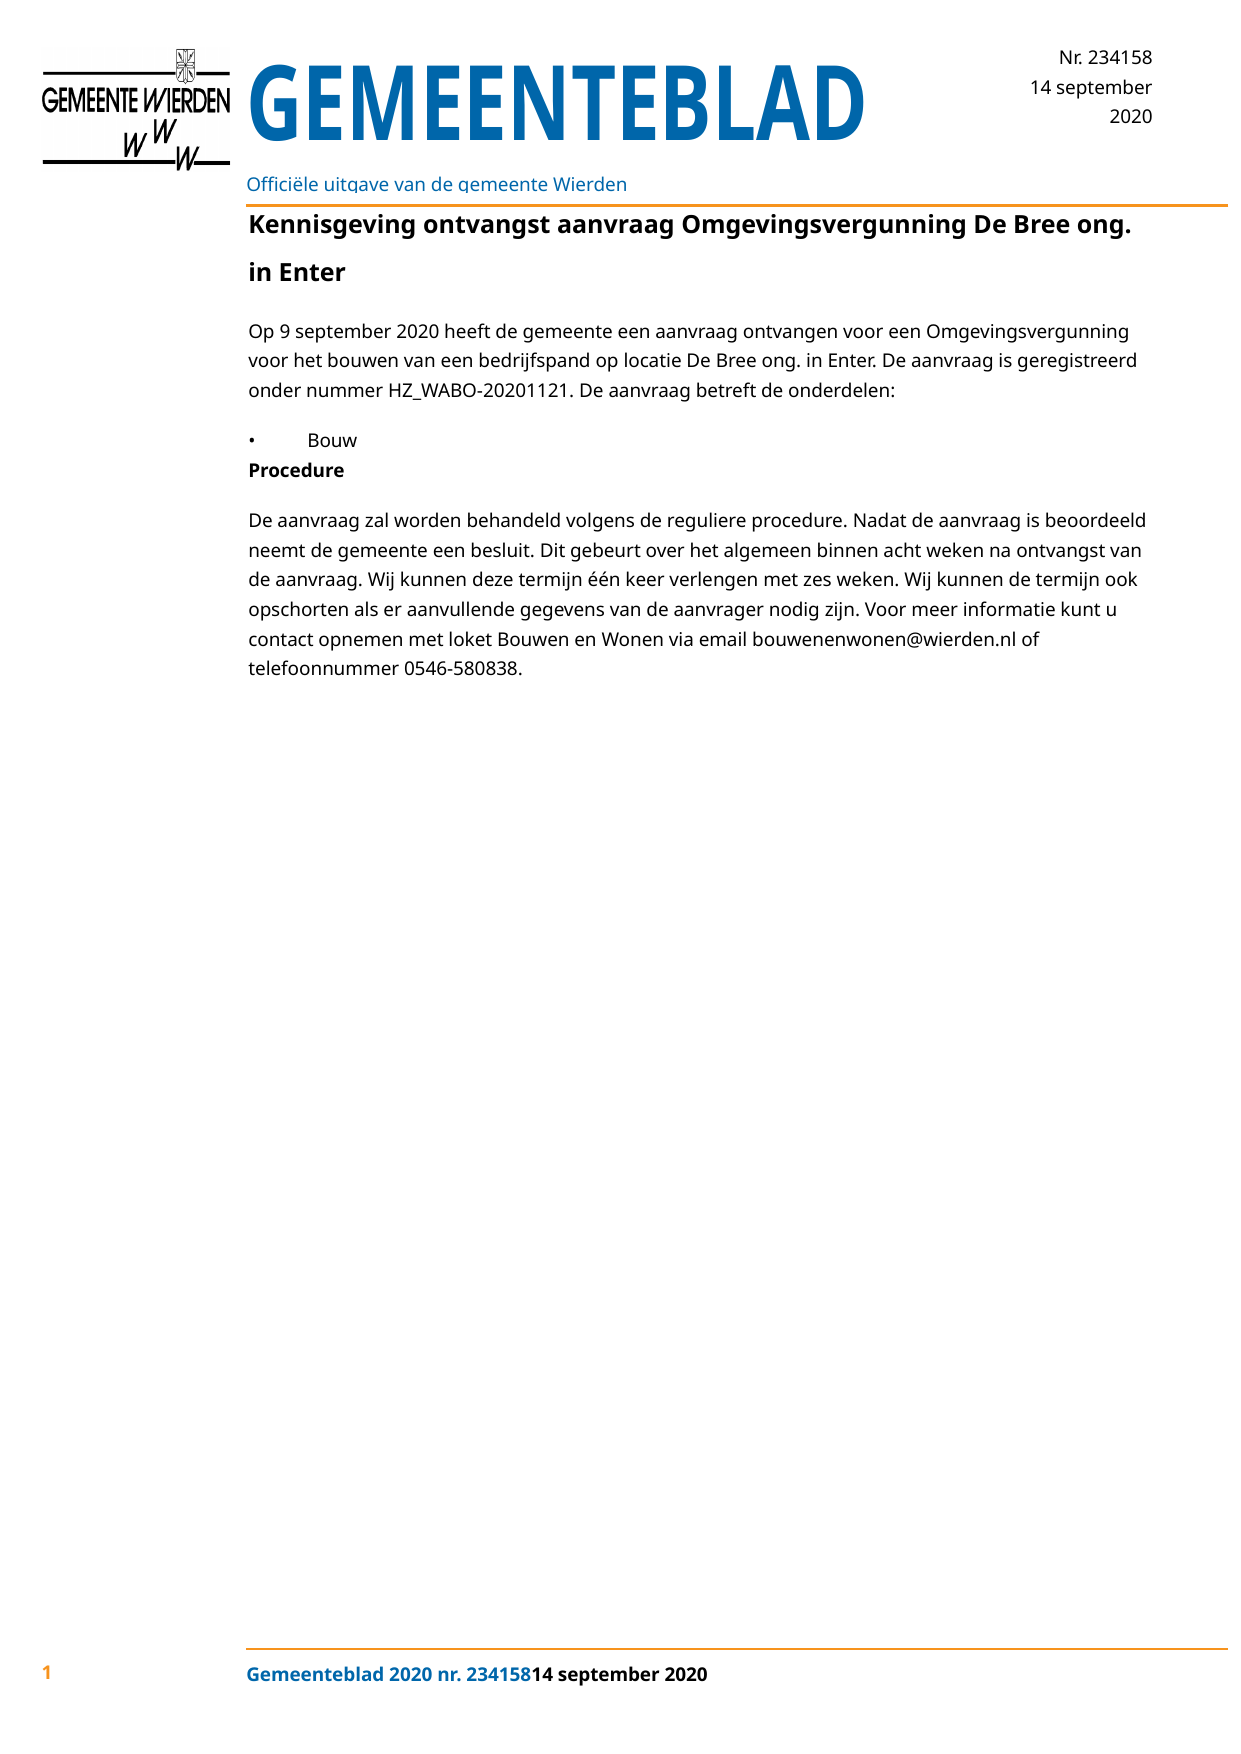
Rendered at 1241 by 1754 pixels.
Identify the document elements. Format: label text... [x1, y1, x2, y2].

text Procedure [248, 457, 1152, 483]
text De aanvraag zal worden behandeld volgens de reguliere procedure. Nadat de aanvraag is beoordeeld neemt de gemeente een besluit. Dit gebeurt over het algemeen binnen acht weken na ontvangst van de aanvraag. Wij kunnen deze termijn één keer verlengen met zes weken. Wij kunnen de termijn ook opschorten als er aanvullende gegevens van de aanvrager nodig zijn. Voor meer informatie kunt u contact opnemen met loket Bouwen en Wonen via email bouwenenwonen@wierden.nl of telefoonnummer 0546-580838. [248, 507, 1152, 681]
picture [41, 47, 231, 172]
text Op 9 september 2020 heeft de gemeente een aanvraag ontvangen voor een Omgevingsvergunning voor het bouwen van een bedrijfspand op locatie De Bree ong. in Enter. De aanvraag is geregistreerd onder nummer HZ_WABO-20201121. De aanvraag betreft de onderdelen: [248, 318, 1152, 403]
list Bouw [248, 427, 1152, 453]
text Kennisgeving ontvangst aanvraag Omgevingsvergunning De Bree ong. in Enter [248, 207, 1152, 288]
